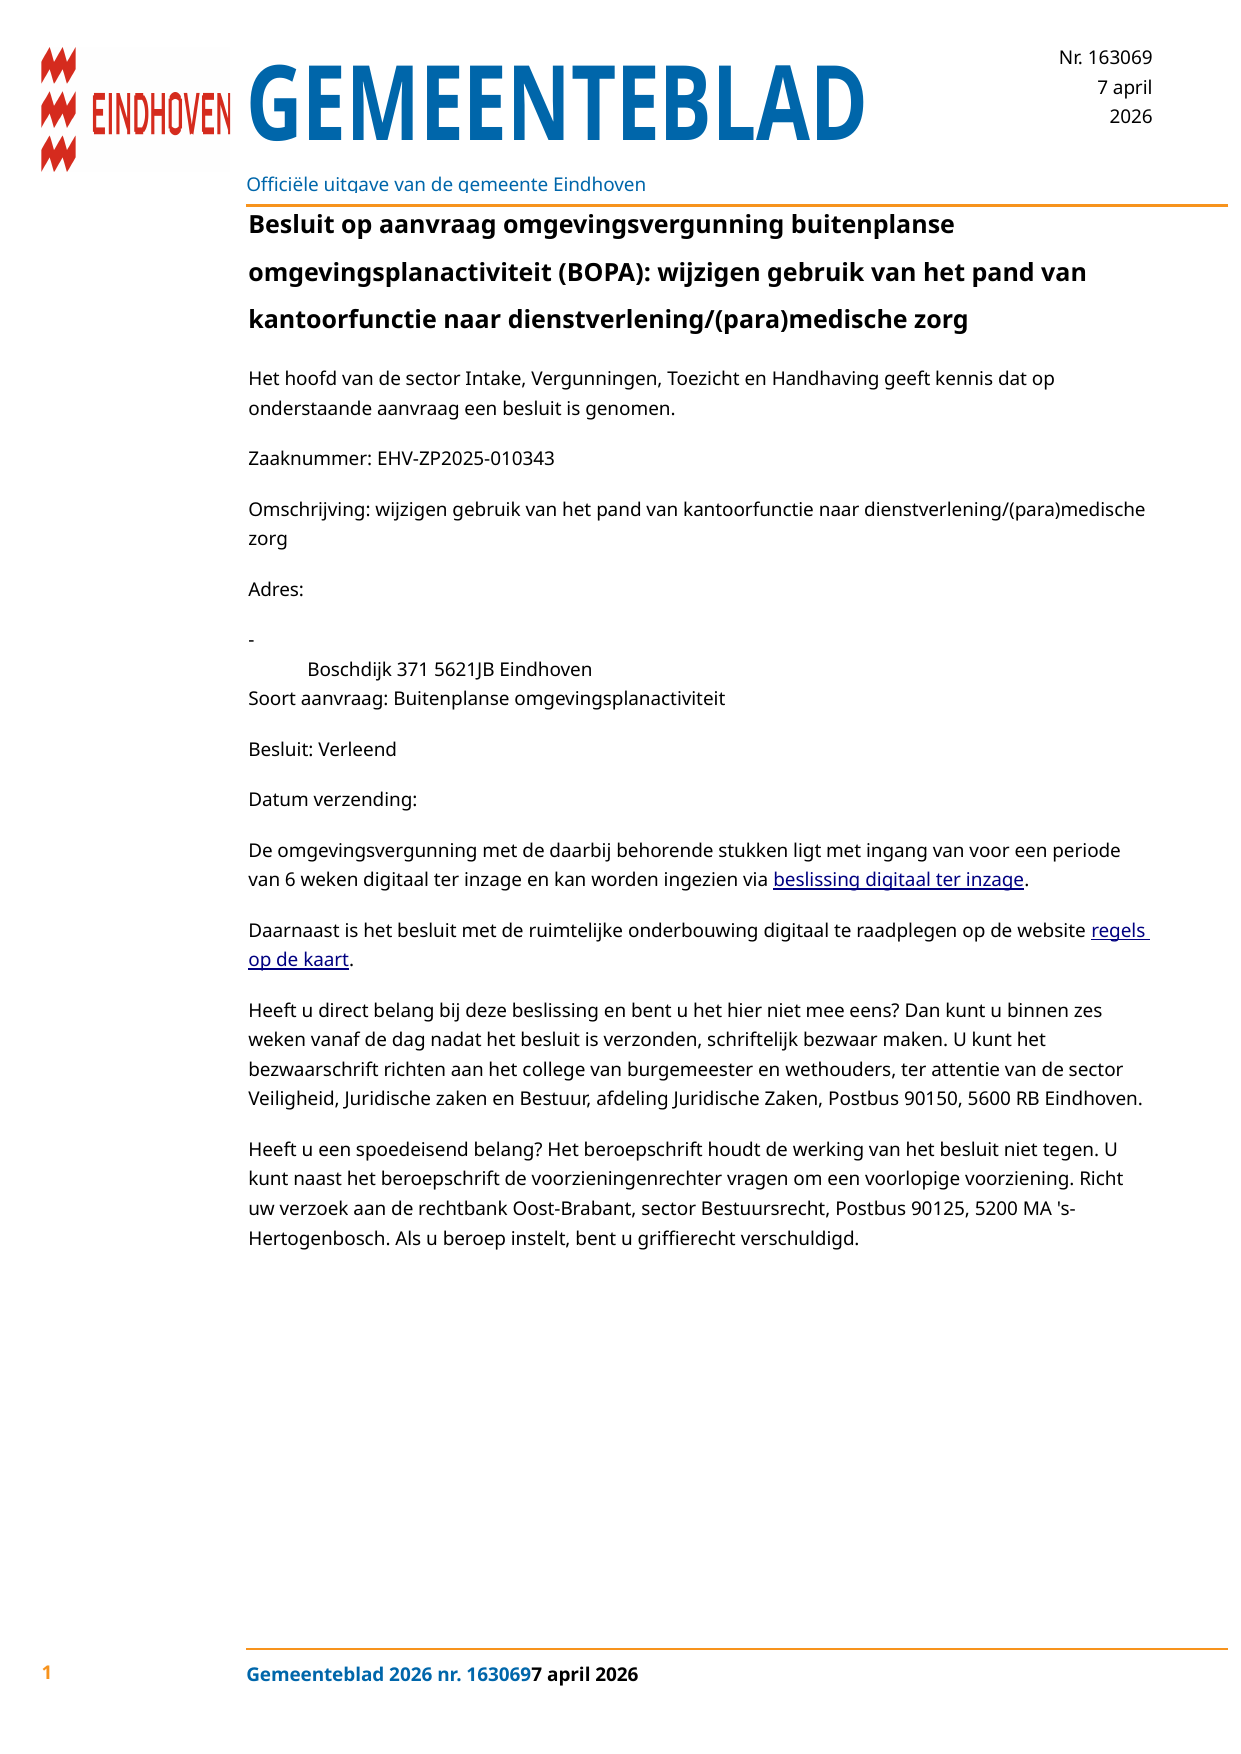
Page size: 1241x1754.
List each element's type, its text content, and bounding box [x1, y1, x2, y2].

text Heeft u een spoedeisend belang? Het beroepschrift houdt de werking van het besluit niet tegen. U kunt naast het beroepschrift de voorzieningenrechter vragen om een voorlopige voorziening. Richt uw verzoek aan de rechtbank Oost-Brabant, sector Bestuursrecht, Postbus 90125, 5200 MA 's-Hertogenbosch. Als u beroep instelt, bent u griffierecht verschuldigd. [248, 1136, 1152, 1250]
text Datum verzending: [248, 786, 1152, 812]
text Adres: [248, 576, 1152, 602]
picture [41, 47, 231, 172]
text Heeft u direct belang bij deze beslissing en bent u het hier niet mee eens? Dan kunt u binnen zes weken vanaf de dag nadat het besluit is verzonden, schriftelijk bezwaar maken. U kunt het bezwaarschrift richten aan het college van burgemeester en wethouders, ter attentie van de sector Veiligheid, Juridische zaken en Bestuur, afdeling Juridische Zaken, Postbus 90150, 5600 RB Eindhoven. [248, 997, 1152, 1111]
text Het hoofd van de sector Intake, Vergunningen, Toezicht en Handhaving geeft kennis dat op onderstaande aanvraag een besluit is genomen. [248, 366, 1152, 421]
text Soort aanvraag: Buitenplanse omgevingsplanactiviteit [248, 686, 1152, 711]
text Zaaknummer: EHV-ZP2025-010343 [248, 446, 1152, 471]
text Omschrijving: wijzigen gebruik van het pand van kantoorfunctie naar dienstverlening/(para)medische zorg [248, 496, 1152, 551]
list Boschdijk 371 5621JB Eindhoven [248, 656, 1152, 682]
text Besluit op aanvraag omgevingsvergunning buitenplanse omgevingsplanactiviteit (BOPA): wijzigen gebruik van het pand van kantoorfunctie naar dienstverlening/(para)medische zorg [248, 207, 1152, 336]
text Besluit: Verleend [248, 736, 1152, 762]
text Daarnaast is het besluit met de ruimtelijke onderbouwing digitaal te raadplegen op de website regels op de kaart. [248, 917, 1152, 972]
text De omgevingsvergunning met de daarbij behorende stukken ligt met ingang van voor een periode van 6 weken digitaal ter inzage en kan worden ingezien via beslissing digitaal ter inzage. [248, 837, 1152, 892]
